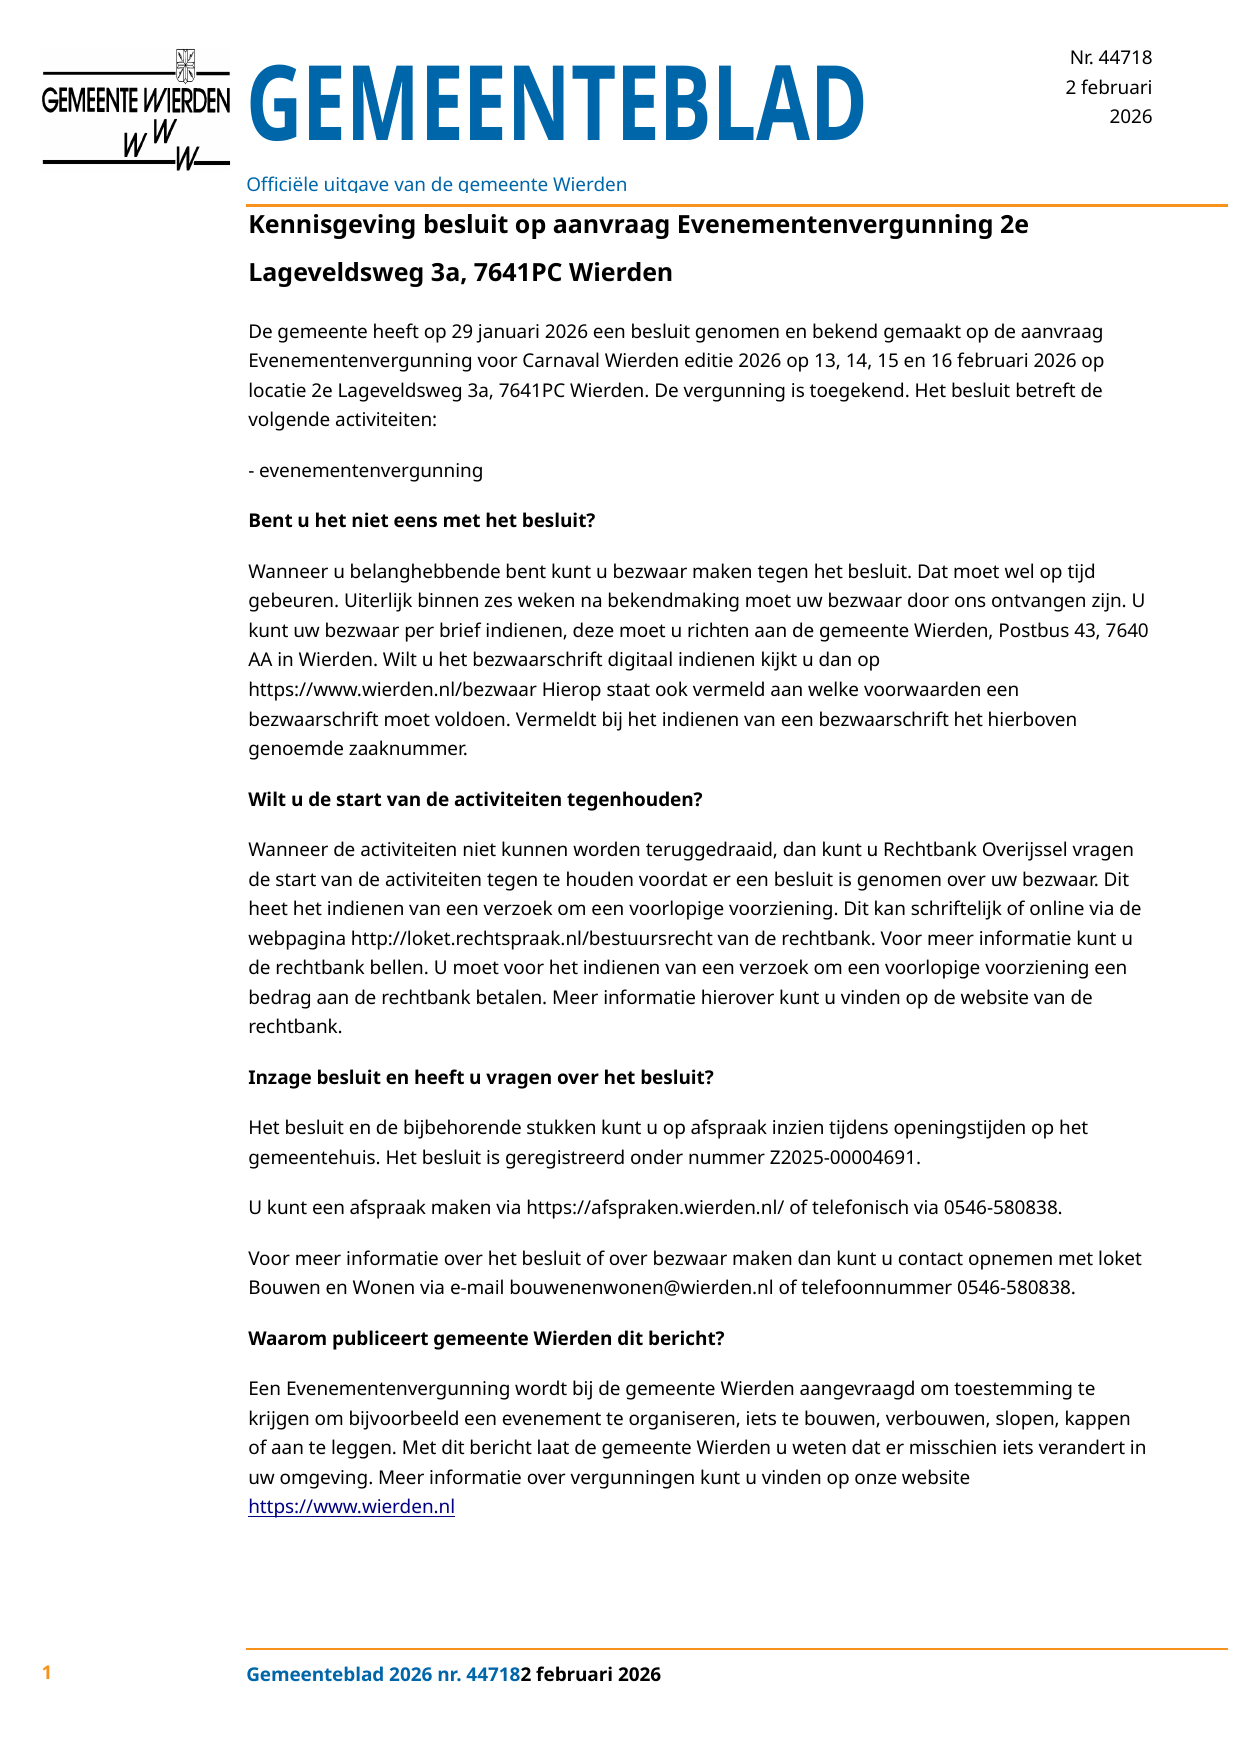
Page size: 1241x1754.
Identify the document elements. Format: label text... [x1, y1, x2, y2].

text - evenementenvergunning [248, 457, 1152, 483]
text Wilt u de start van de activiteiten tegenhouden? [248, 786, 1152, 812]
picture [41, 47, 231, 172]
text Het besluit en de bijbehorende stukken kunt u op afspraak inzien tijdens openingstijden op het gemeentehuis. Het besluit is geregistreerd onder nummer Z2025-00004691. [248, 1114, 1152, 1170]
text Voor meer informatie over het besluit of over bezwaar maken dan kunt u contact opnemen met loket Bouwen en Wonen via e-mail bouwenenwonen@wierden.nl of telefoonnummer 0546-580838. [248, 1245, 1152, 1300]
text Waarom publiceert gemeente Wierden dit bericht? [248, 1325, 1152, 1351]
text Een Evenementenvergunning wordt bij de gemeente Wierden aangevraagd om toestemming te krijgen om bijvoorbeeld een evenement te organiseren, iets te bouwen, verbouwen, slopen, kappen of aan te leggen. Met dit bericht laat de gemeente Wierden u weten dat er misschien iets verandert in uw omgeving. Meer informatie over vergunningen kunt u vinden op onze website https://www.wierden.nl [248, 1375, 1152, 1519]
text De gemeente heeft op 29 januari 2026 een besluit genomen en bekend gemaakt op de aanvraag Evenementenvergunning voor Carnaval Wierden editie 2026 op 13, 14, 15 en 16 februari 2026 op locatie 2e Lageveldsweg 3a, 7641PC Wierden. De vergunning is toegekend. Het besluit betreft de volgende activiteiten: [248, 318, 1152, 432]
text U kunt een afspraak maken via https://afspraken.wierden.nl/ of telefonisch via 0546-580838. [248, 1194, 1152, 1220]
text Kennisgeving besluit op aanvraag Evenementenvergunning 2e Lageveldsweg 3a, 7641PC Wierden [248, 207, 1152, 288]
text Inzage besluit en heeft u vragen over het besluit? [248, 1064, 1152, 1090]
text Bent u het niet eens met het besluit? [248, 507, 1152, 533]
text Wanneer u belanghebbende bent kunt u bezwaar maken tegen het besluit. Dat moet wel op tijd gebeuren. Uiterlijk binnen zes weken na bekendmaking moet uw bezwaar door ons ontvangen zijn. U kunt uw bezwaar per brief indienen, deze moet u richten aan de gemeente Wierden, Postbus 43, 7640 AA in Wierden. Wilt u het bezwaarschrift digitaal indienen kijkt u dan op https://www.wierden.nl/bezwaar Hierop staat ook vermeld aan welke voorwaarden een bezwaarschrift moet voldoen. Vermeldt bij het indienen van een bezwaarschrift het hierboven genoemde zaaknummer. [248, 558, 1152, 761]
text Wanneer de activiteiten niet kunnen worden teruggedraaid, dan kunt u Rechtbank Overijssel vragen de start van de activiteiten tegen te houden voordat er een besluit is genomen over uw bezwaar. Dit heet het indienen van een verzoek om een voorlopige voorziening. Dit kan schriftelijk of online via de webpagina http://loket.rechtspraak.nl/bestuursrecht van de rechtbank. Voor meer informatie kunt u de rechtbank bellen. U moet voor het indienen van een verzoek om een voorlopige voorziening een bedrag aan de rechtbank betalen. Meer informatie hierover kunt u vinden op de website van de rechtbank. [248, 836, 1152, 1039]
